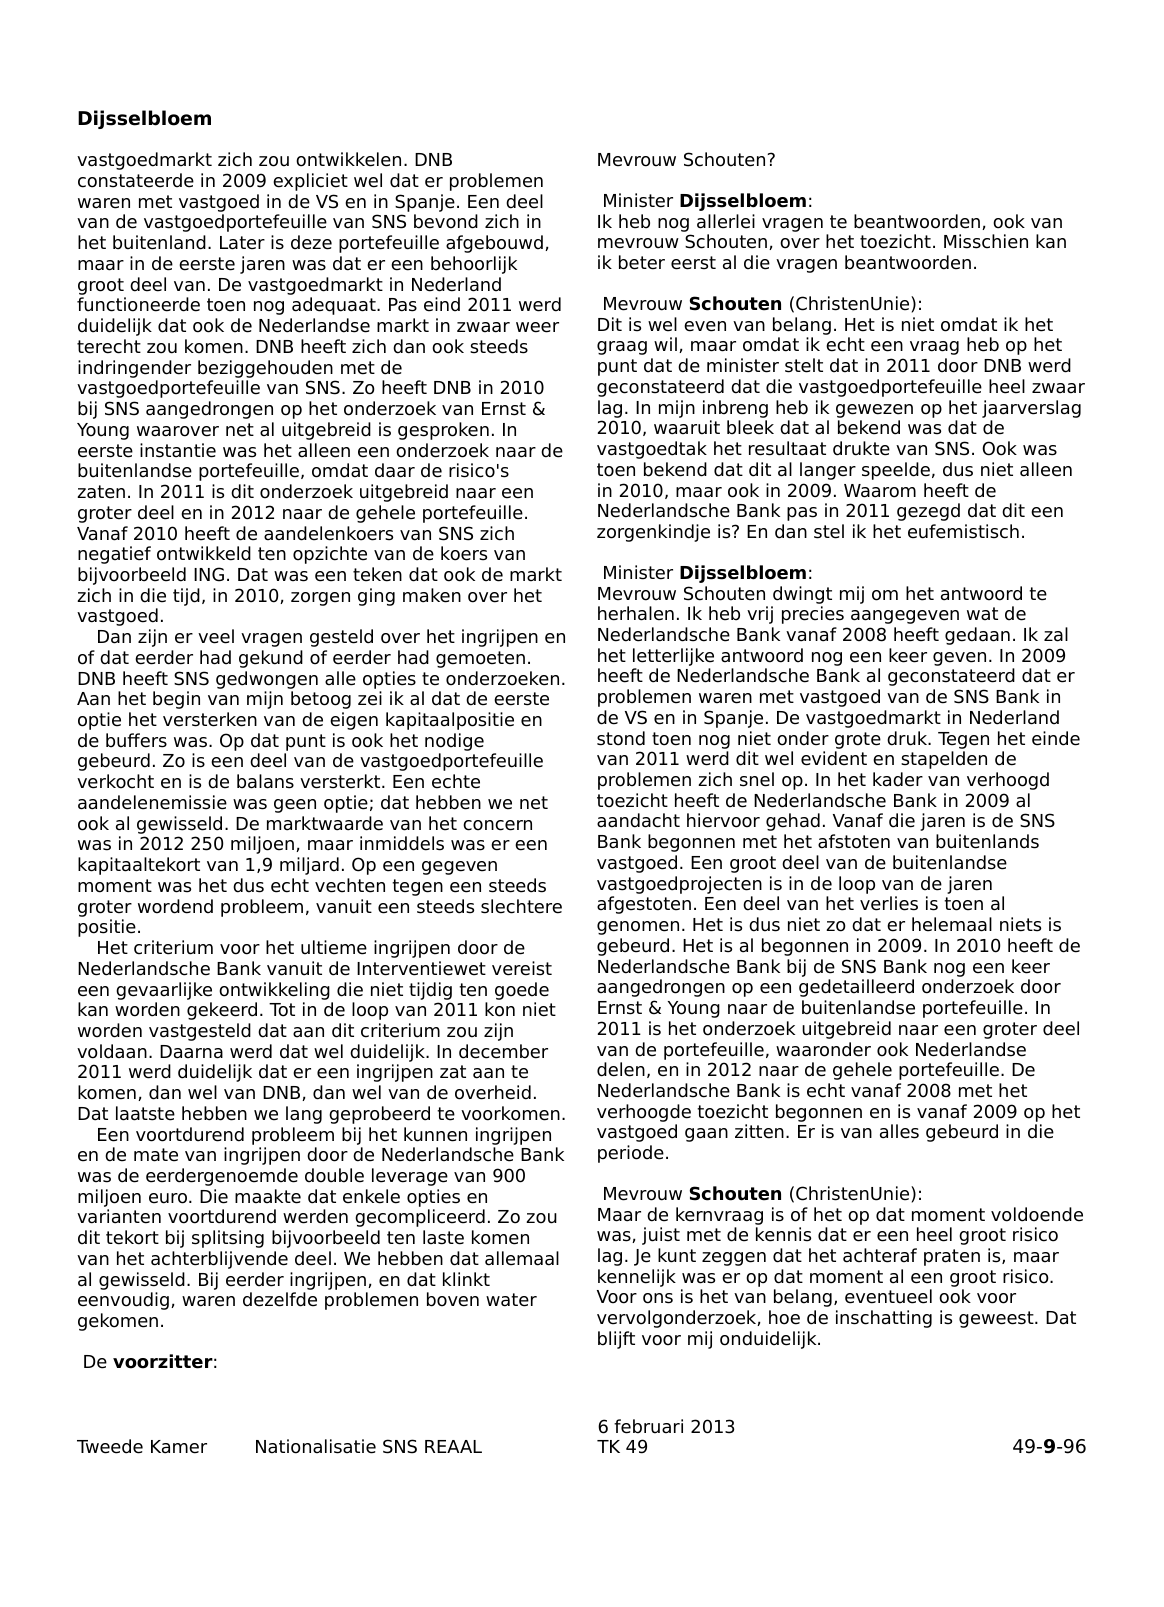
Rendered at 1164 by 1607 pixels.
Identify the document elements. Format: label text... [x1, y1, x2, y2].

text Een voortdurend probleem bij het kunnen ingrijpen en de mate van ingrijpen door de Nederlandsche Bank was de eerdergenoemde double leverage van 900 miljoen euro. Die maakte dat enkele opties en varianten voortdurend werden gecompliceerd. Zo zou dit tekort bij splitsing bijvoorbeeld ten laste komen van het achterblijvende deel. We hebben dat allemaal al gewisseld. Bij eerder ingrijpen, en dat klinkt eenvoudig, waren dezelfde problemen boven water gekomen. [77, 1124, 567, 1332]
text Maar de kernvraag is of het op dat moment voldoende was, juist met de kennis dat er een heel groot risico lag. Je kunt zeggen dat het achteraf praten is, maar kennelijk was er op dat moment al een groot risico. Voor ons is het van belang, eventueel ook voor vervolgonderzoek, hoe de inschatting is geweest. Dat blijft voor mij onduidelijk. [596, 1204, 1087, 1349]
text Mevrouw Schouten? [596, 150, 1087, 171]
text vastgoedmarkt zich zou ontwikkelen. DNB constateerde in 2009 expliciet wel dat er problemen waren met vastgoed in de VS en in Spanje. Een deel van de vastgoedportefeuille van SNS bevond zich in het buitenland. Later is deze portefeuille afgebouwd, maar in de eerste jaren was dat er een behoorlijk groot deel van. De vastgoedmarkt in Nederland functioneerde toen nog adequaat. Pas eind 2011 werd duidelijk dat ook de Nederlandse markt in zwaar weer terecht zou komen. DNB heeft zich dan ook steeds indringender beziggehouden met de vastgoedportefeuille van SNS. Zo heeft DNB in 2010 bij SNS aangedrongen op het onderzoek van Ernst & Young waarover net al uitgebreid is gesproken. In eerste instantie was het alleen een onderzoek naar de buitenlandse portefeuille, omdat daar de risico's zaten. In 2011 is dit onderzoek uitgebreid naar een groter deel en in 2012 naar de gehele portefeuille. Vanaf 2010 heeft de aandelenkoers van SNS zich negatief ontwikkeld ten opzichte van de koers van bijvoorbeeld ING. Dat was een teken dat ook de markt zich in die tijd, in 2010, zorgen ging maken over het vastgoed. [77, 150, 567, 627]
text Ik heb nog allerlei vragen te beantwoorden, ook van mevrouw Schouten, over het toezicht. Misschien kan ik beter eerst al die vragen beantwoorden. [596, 212, 1087, 274]
text Dan zijn er veel vragen gesteld over het ingrijpen en of dat eerder had gekund of eerder had gemoeten. DNB heeft SNS gedwongen alle opties te onderzoeken. Aan het begin van mijn betoog zei ik al dat de eerste optie het versterken van de eigen kapitaalpositie en de buffers was. Op dat punt is ook het nodige gebeurd. Zo is een deel van de vastgoedportefeuille verkocht en is de balans versterkt. Een echte aandelenemissie was geen optie; dat hebben we net ook al gewisseld. De marktwaarde van het concern was in 2012 250 miljoen, maar inmiddels was er een kapitaaltekort van 1,9 miljard. Op een gegeven moment was het dus echt vechten tegen een steeds groter wordend probleem, vanuit een steeds slechtere positie. [77, 627, 567, 938]
text Dit is wel even van belang. Het is niet omdat ik het graag wil, maar omdat ik echt een vraag heb op het punt dat de minister stelt dat in 2011 door DNB werd geconstateerd dat die vastgoedportefeuille heel zwaar lag. In mijn inbreng heb ik gewezen op het jaarverslag 2010, waaruit bleek dat al bekend was dat de vastgoedtak het resultaat drukte van SNS. Ook was toen bekend dat dit al langer speelde, dus niet alleen in 2010, maar ook in 2009. Waarom heeft de Nederlandsche Bank pas in 2011 gezegd dat dit een zorgenkindje is? En dan stel ik het eufemistisch. [596, 314, 1087, 543]
text Minister Dijsselbloem: [596, 191, 1087, 212]
text De voorzitter: [77, 1352, 567, 1372]
text Minister Dijsselbloem: [596, 563, 1087, 583]
text Het criterium voor het ultieme ingrijpen door de Nederlandsche Bank vanuit de Interventiewet vereist een gevaarlijke ontwikkeling die niet tijdig ten goede kan worden gekeerd. Tot in de loop van 2011 kon niet worden vastgesteld dat aan dit criterium zou zijn voldaan. Daarna werd dat wel duidelijk. In december 2011 werd duidelijk dat er een ingrijpen zat aan te komen, dan wel van DNB, dan wel van de overheid. Dat laatste hebben we lang geprobeerd te voorkomen. [77, 938, 567, 1124]
text Mevrouw Schouten (ChristenUnie): [596, 1184, 1087, 1204]
text Mevrouw Schouten (ChristenUnie): [596, 294, 1087, 314]
text Mevrouw Schouten dwingt mij om het antwoord te herhalen. Ik heb vrij precies aangegeven wat de Nederlandsche Bank vanaf 2008 heeft gedaan. Ik zal het letterlijke antwoord nog een keer geven. In 2009 heeft de Nederlandsche Bank al geconstateerd dat er problemen waren met vastgoed van de SNS Bank in de VS en in Spanje. De vastgoedmarkt in Nederland stond toen nog niet onder grote druk. Tegen het einde van 2011 werd dit wel evident en stapelden de problemen zich snel op. In het kader van verhoogd toezicht heeft de Nederlandsche Bank in 2009 al aandacht hiervoor gehad. Vanaf die jaren is de SNS Bank begonnen met het afstoten van buitenlands vastgoed. Een groot deel van de buitenlandse vastgoedprojecten is in de loop van de jaren afgestoten. Een deel van het verlies is toen al genomen. Het is dus niet zo dat er helemaal niets is gebeurd. Het is al begonnen in 2009. In 2010 heeft de Nederlandsche Bank bij de SNS Bank nog een keer aangedrongen op een gedetailleerd onderzoek door Ernst & Young naar de buitenlandse portefeuille. In 2011 is het onderzoek uitgebreid naar een groter deel van de portefeuille, waaronder ook Nederlandse delen, en in 2012 naar de gehele portefeuille. De Nederlandsche Bank is echt vanaf 2008 met het verhoogde toezicht begonnen en is vanaf 2009 op het vastgoed gaan zitten. Er is van alles gebeurd in die periode. [596, 583, 1087, 1164]
